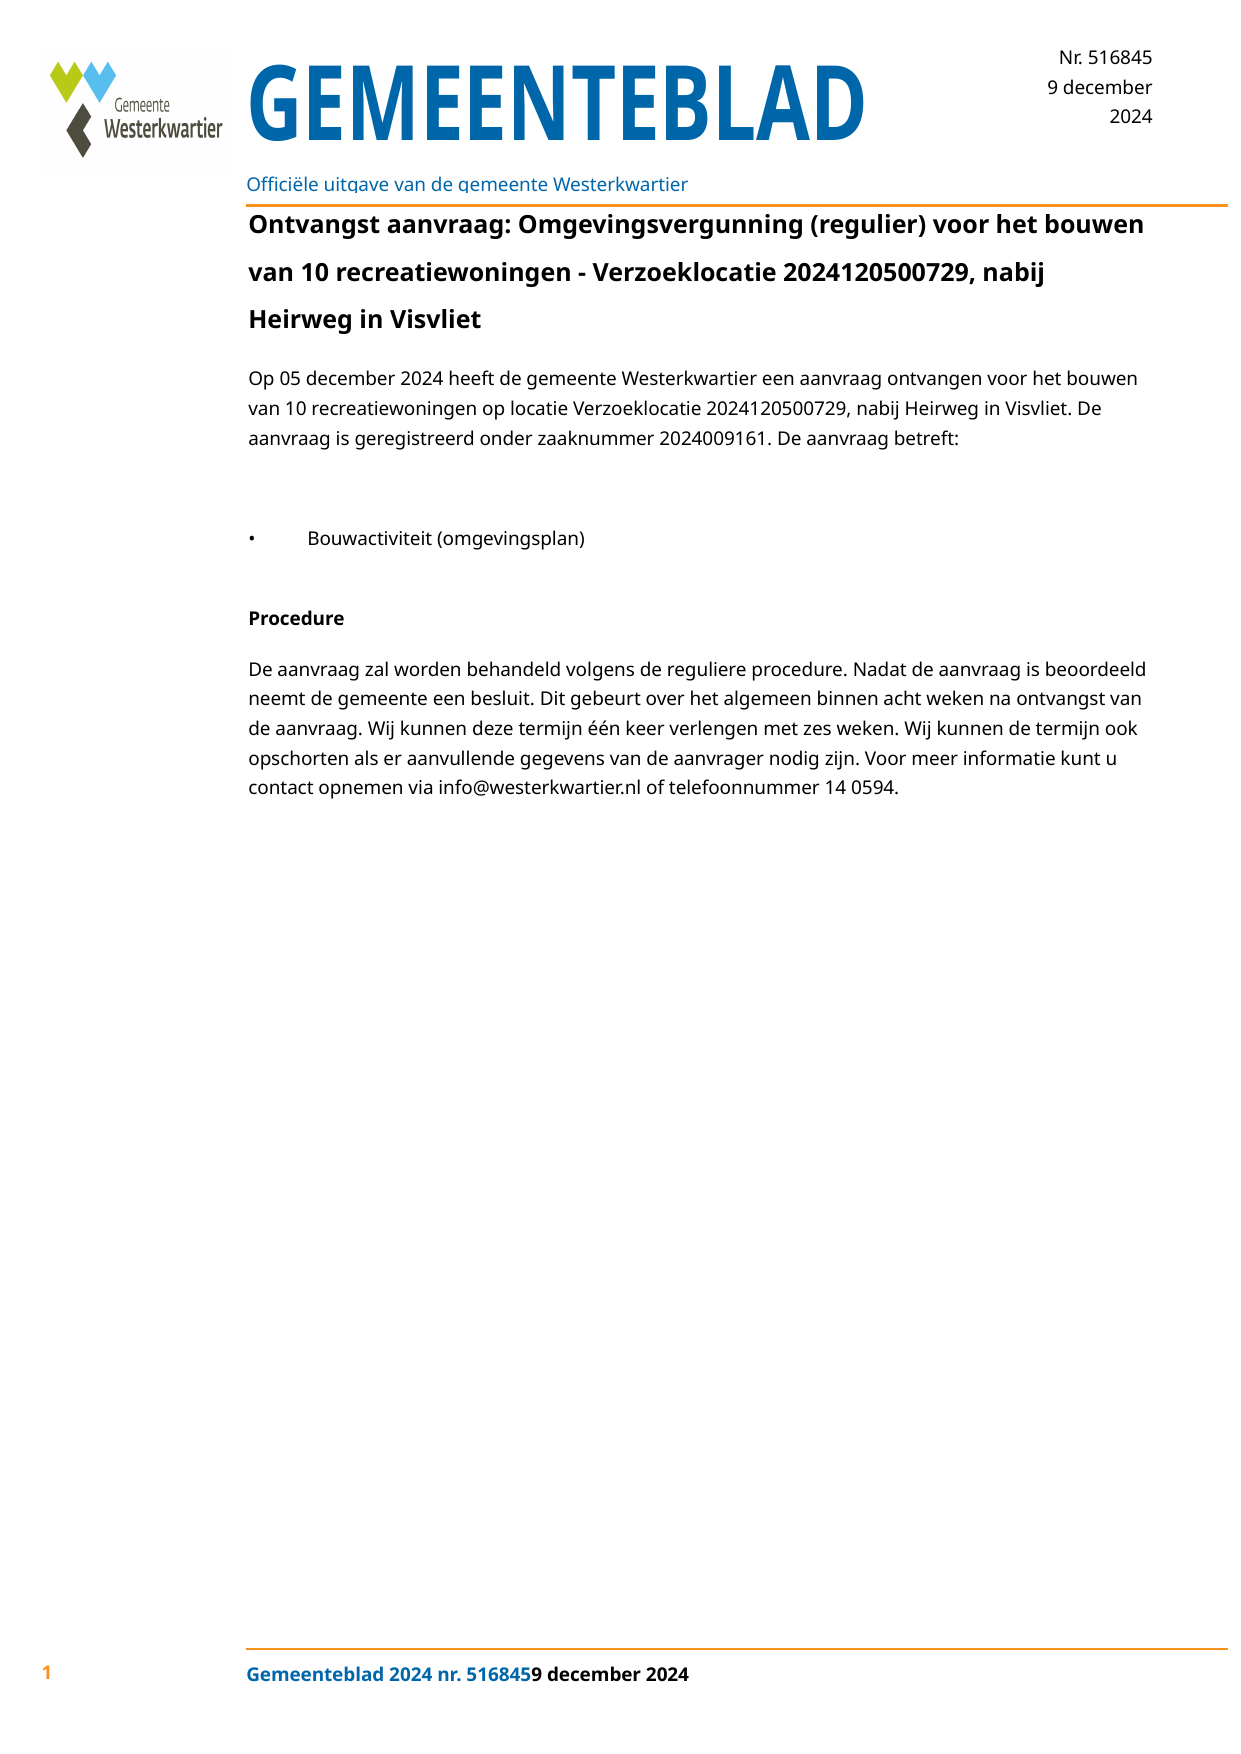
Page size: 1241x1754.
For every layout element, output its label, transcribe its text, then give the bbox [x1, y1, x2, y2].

text Procedure [248, 606, 1152, 631]
text Op 05 december 2024 heeft de gemeente Westerkwartier een aanvraag ontvangen voor het bouwen van 10 recreatiewoningen op locatie Verzoeklocatie 2024120500729, nabij Heirweg in Visvliet. De aanvraag is geregistreerd onder zaaknummer 2024009161. De aanvraag betreft: [248, 366, 1152, 450]
list Bouwactiviteit (omgevingsplan) [248, 526, 1152, 551]
text Ontvangst aanvraag: Omgevingsvergunning (regulier) voor het bouwen van 10 recreatiewoningen - Verzoeklocatie 2024120500729, nabij Heirweg in Visvliet [248, 207, 1152, 336]
picture [41, 47, 231, 172]
text De aanvraag zal worden behandeld volgens de reguliere procedure. Nadat de aanvraag is beoordeeld neemt de gemeente een besluit. Dit gebeurt over het algemeen binnen acht weken na ontvangst van de aanvraag. Wij kunnen deze termijn één keer verlengen met zes weken. Wij kunnen de termijn ook opschorten als er aanvullende gegevens van de aanvrager nodig zijn. Voor meer informatie kunt u contact opnemen via info@westerkwartier.nl of telefoonnummer 14 0594. [248, 656, 1152, 800]
